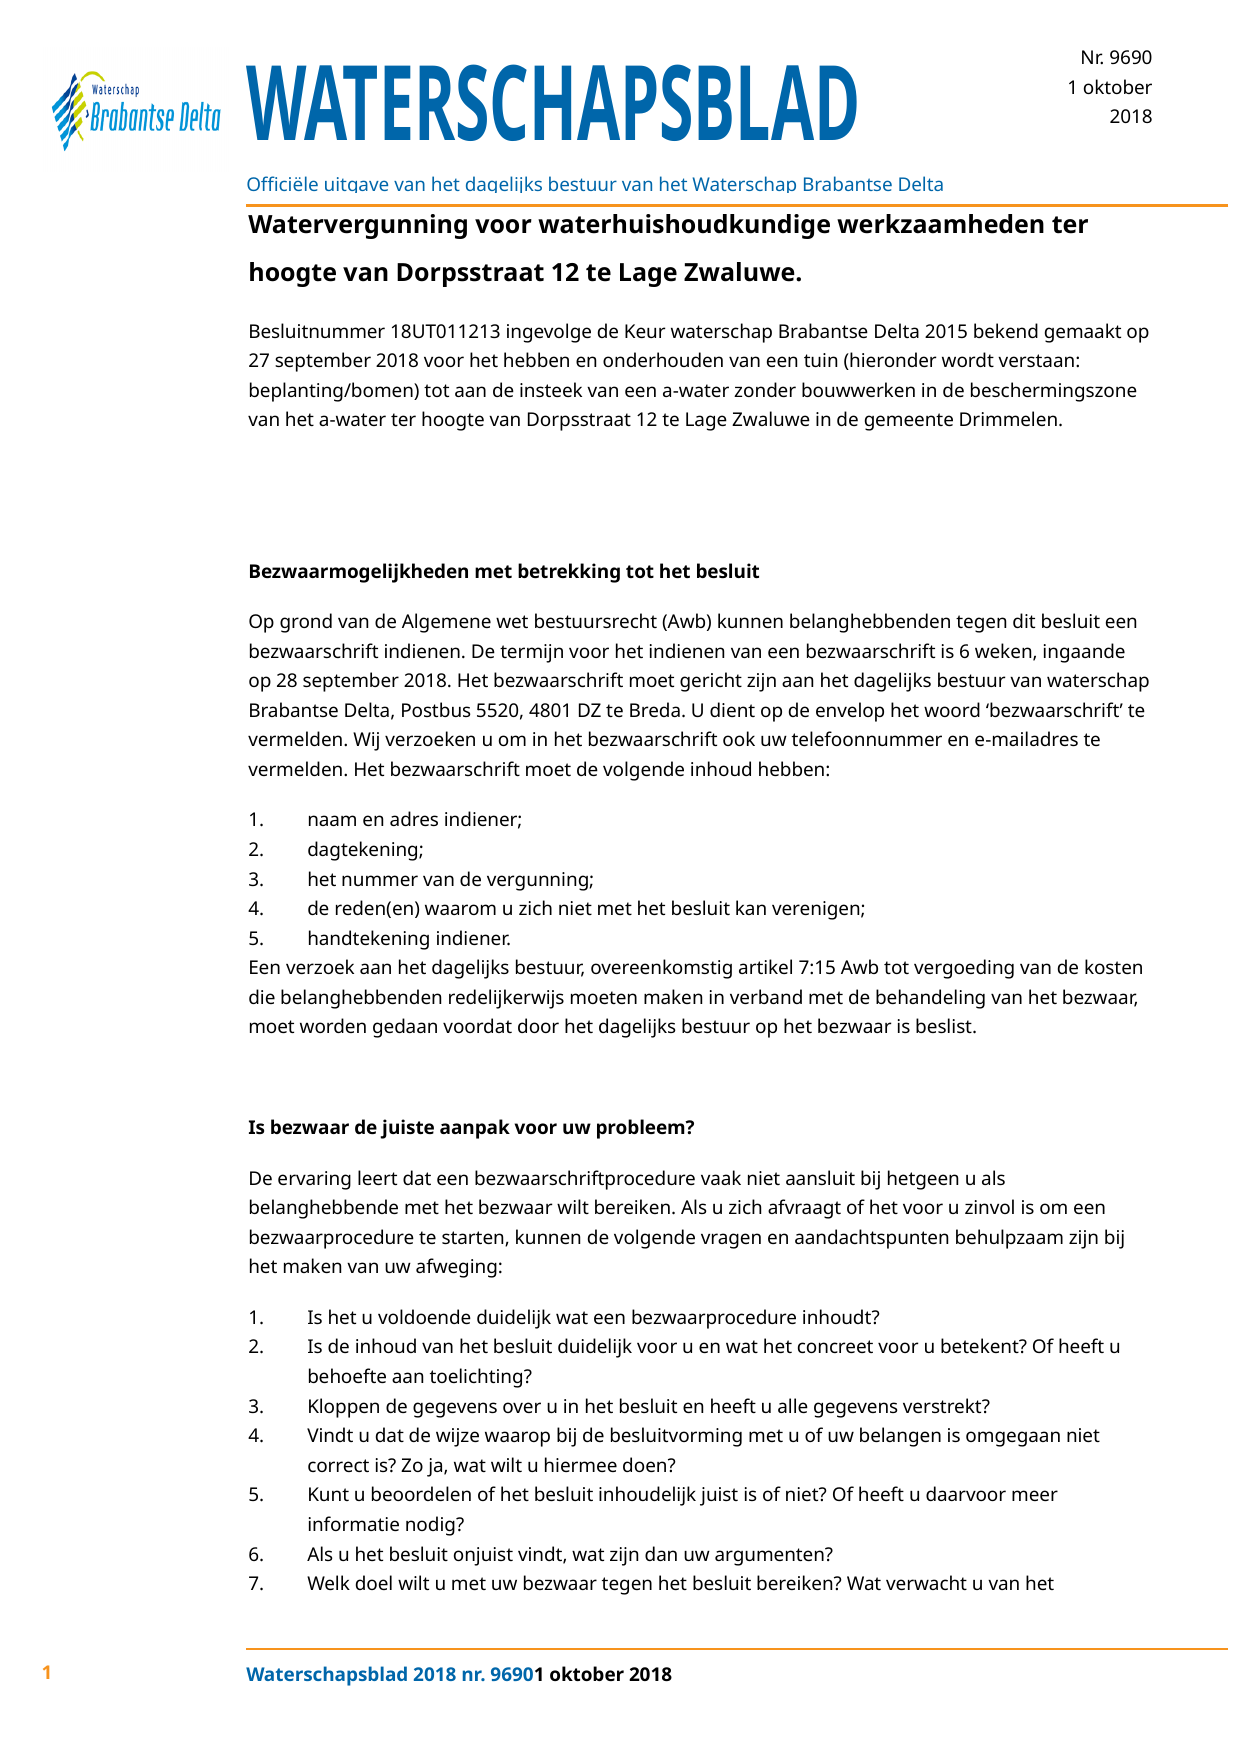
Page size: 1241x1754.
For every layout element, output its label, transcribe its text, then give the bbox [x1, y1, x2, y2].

text Op grond van de Algemene wet bestuursrecht (Awb) kunnen belanghebbenden tegen dit besluit een bezwaarschrift indienen. De termijn voor het indienen van een bezwaarschrift is 6 weken, ingaande op 28 september 2018. Het bezwaarschrift moet gericht zijn aan het dagelijks bestuur van waterschap Brabantse Delta, Postbus 5520, 4801 DZ te Breda. U dient op de envelop het woord ‘bezwaarschrift’ te vermelden. Wij verzoeken u om in het bezwaarschrift ook uw telefoonnummer en e‑mailadres te vermelden. Het bezwaarschrift moet de volgende inhoud hebben: [248, 608, 1152, 782]
text Is bezwaar de juiste aanpak voor uw probleem? [248, 1114, 1152, 1140]
list de reden(en) waarom u zich niet met het besluit kan verenigen; [248, 895, 1152, 921]
text De ervaring leert dat een bezwaarschriftprocedure vaak niet aansluit bij hetgeen u als belanghebbende met het bezwaar wilt bereiken. Als u zich afvraagt of het voor u zinvol is om een bezwaarprocedure te starten, kunnen de volgende vragen en aandachtspunten behulpzaam zijn bij het maken van uw afweging: [248, 1165, 1152, 1279]
list Welk doel wilt u met uw bezwaar tegen het besluit bereiken? Wat verwacht u van het [248, 1570, 1152, 1596]
list naam en adres indiener; [248, 807, 1152, 832]
picture [41, 47, 231, 172]
list Is het u voldoende duidelijk wat een bezwaarprocedure inhoudt? [248, 1304, 1152, 1330]
list handtekening indiener. [248, 925, 1152, 951]
list Als u het besluit onjuist vindt, wat zijn dan uw argumenten? [248, 1541, 1152, 1567]
text Watervergunning voor waterhuishoudkundige werkzaamheden ter hoogte van Dorpsstraat 12 te Lage Zwaluwe. [248, 207, 1152, 288]
list dagtekening; [248, 836, 1152, 862]
text Een verzoek aan het dagelijks bestuur, overeenkomstig artikel 7:15 Awb tot vergoeding van de kosten die belanghebbenden redelijkerwijs moeten maken in verband met de behandeling van het bezwaar, moet worden gedaan voordat door het dagelijks bestuur op het bezwaar is beslist. [248, 954, 1152, 1039]
text Besluitnummer 18UT011213 ingevolge de Keur waterschap Brabantse Delta 2015 bekend gemaakt op 27 september 2018 voor het hebben en onderhouden van een tuin (hieronder wordt verstaan: beplanting/bomen) tot aan de insteek van een a-water zonder bouwwerken in de beschermingszone van het a-water ter hoogte van Dorpsstraat 12 te Lage Zwaluwe in de gemeente Drimmelen. [248, 318, 1152, 432]
text Bezwaarmogelijkheden met betrekking tot het besluit [248, 558, 1152, 584]
list Vindt u dat de wijze waarop bij de besluitvorming met u of uw belangen is omgegaan niet correct is? Zo ja, wat wilt u hiermee doen? [248, 1422, 1152, 1478]
list het nummer van de vergunning; [248, 866, 1152, 892]
list Kloppen de gegevens over u in het besluit en heeft u alle gegevens verstrekt? [248, 1393, 1152, 1419]
list Is de inhoud van het besluit duidelijk voor u en wat het concreet voor u betekent? Of heeft u behoefte aan toelichting? [248, 1334, 1152, 1389]
list Kunt u beoordelen of het besluit inhoudelijk juist is of niet? Of heeft u daarvoor meer informatie nodig? [248, 1482, 1152, 1537]
